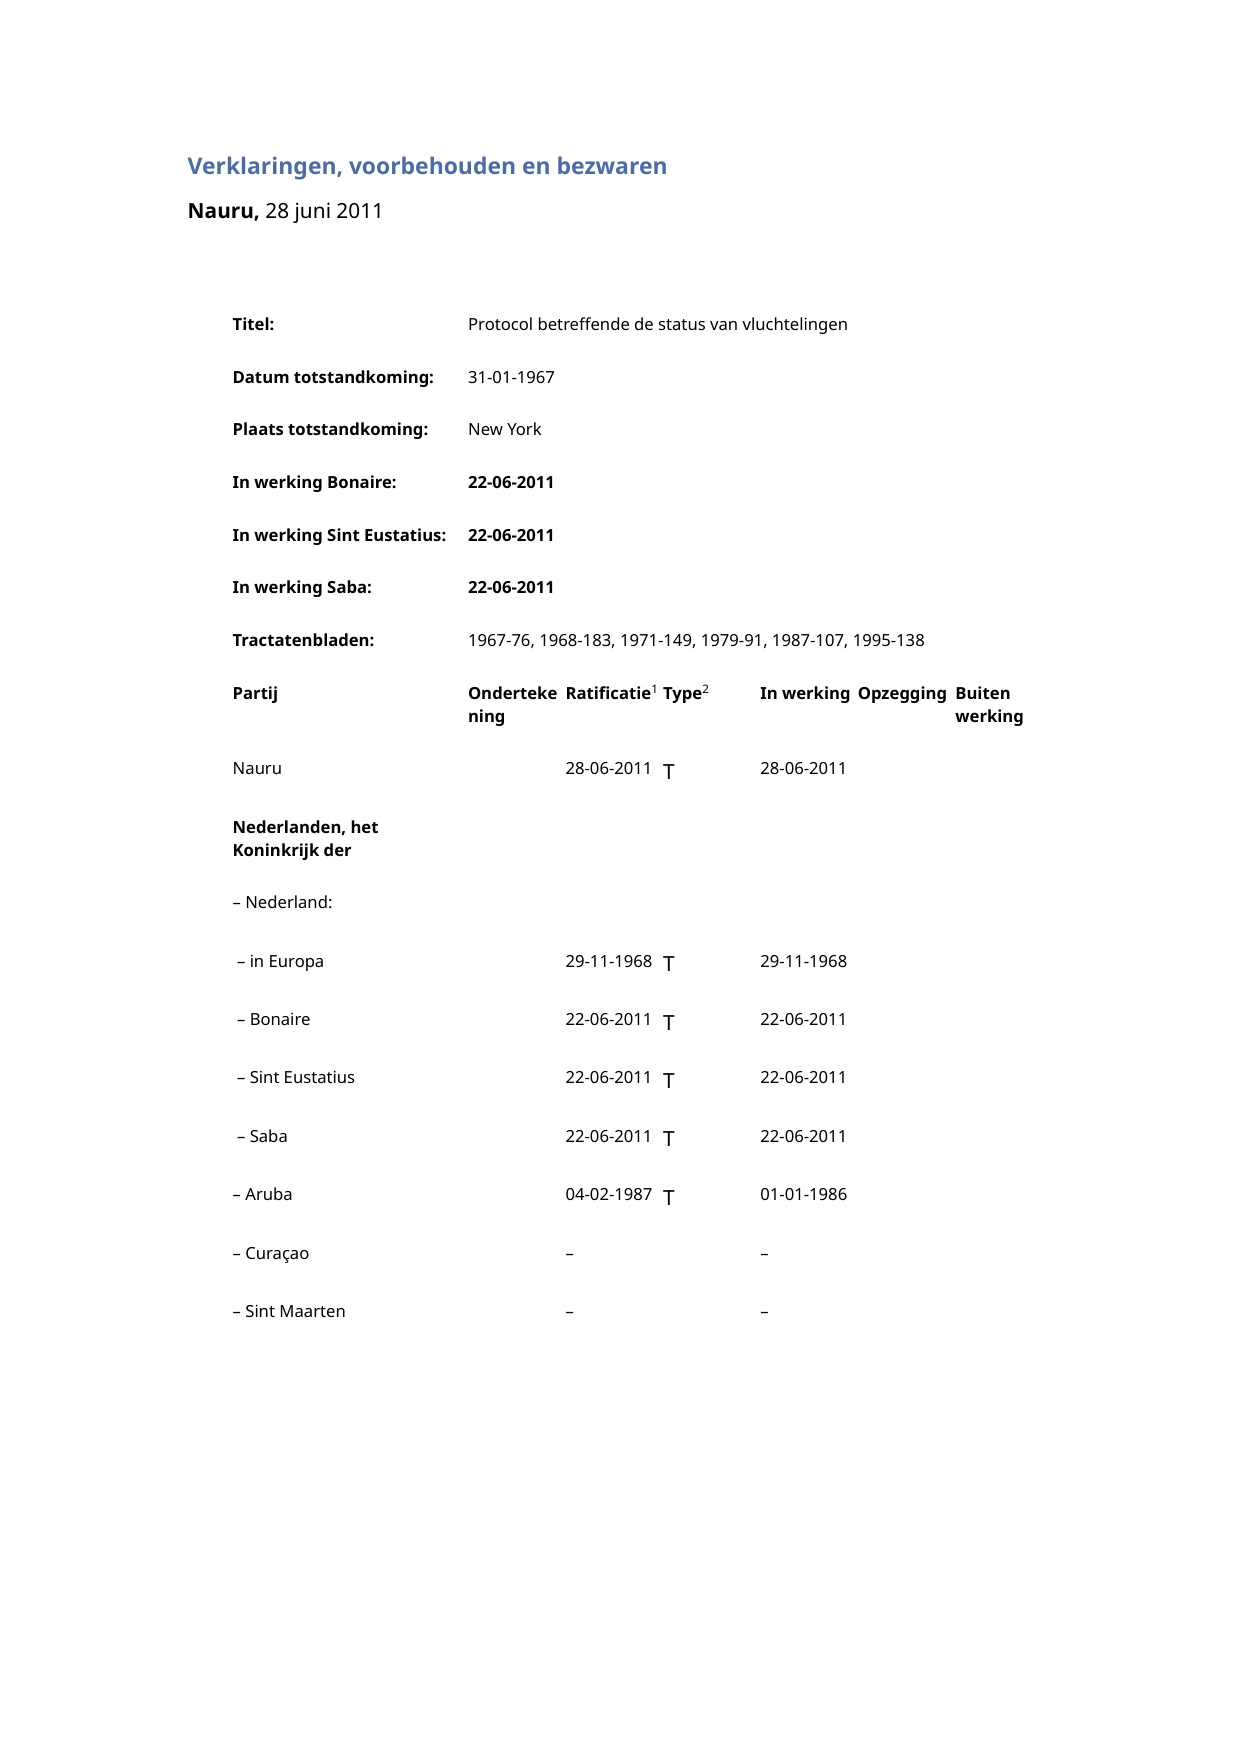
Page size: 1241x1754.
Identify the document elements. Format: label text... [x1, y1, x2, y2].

table_cell 22-06-2011 [760, 1066, 858, 1124]
table_cell [468, 1300, 565, 1358]
table_cell 22-06-2011 [468, 524, 1053, 576]
table_cell – Sint Eustatius [233, 1066, 468, 1124]
table_cell Ondertekening [468, 682, 565, 757]
table_cell [760, 891, 858, 949]
table_cell [858, 891, 955, 949]
table_cell [468, 891, 565, 949]
table_cell [955, 891, 1053, 949]
table_cell T [663, 949, 760, 1008]
table_cell In werking Saba: [233, 576, 468, 629]
table_header Titel: [233, 313, 468, 365]
table_cell 31-01-1967 [468, 365, 1053, 418]
table_cell – [760, 1241, 858, 1300]
table_cell 22-06-2011 [565, 1008, 663, 1066]
table_cell [955, 1183, 1053, 1241]
table_cell Type2 [663, 682, 760, 757]
table_cell Plaats totstandkoming: [233, 418, 468, 471]
table_cell 28-06-2011 [760, 757, 858, 815]
table_cell [858, 1008, 955, 1066]
table_cell [858, 757, 955, 815]
table_cell 1967-76, 1968-183, 1971-149, 1979-91, 1987-107, 1995-138 [468, 629, 1053, 682]
table_cell [955, 757, 1053, 815]
table_cell [858, 949, 955, 1008]
table_cell – Aruba [233, 1183, 468, 1241]
table_cell [955, 949, 1053, 1008]
table_cell [565, 815, 663, 891]
table_cell Partij [233, 682, 468, 757]
table_cell In werking [760, 682, 858, 757]
table_cell [858, 1183, 955, 1241]
table_cell Nederlanden, het Koninkrijk der [233, 815, 468, 891]
subtitle Verklaringen, voorbehouden en bezwaren [187, 150, 1053, 181]
table_cell – [565, 1300, 663, 1358]
table_cell [760, 815, 858, 891]
table_cell [468, 949, 565, 1008]
table_cell In werking Bonaire: [233, 471, 468, 523]
table_cell 22-06-2011 [760, 1125, 858, 1183]
table_cell [858, 1125, 955, 1183]
table_cell [468, 1183, 565, 1241]
table_cell [663, 1300, 760, 1358]
table_cell [955, 1008, 1053, 1066]
table_cell 22-06-2011 [565, 1125, 663, 1183]
table_cell New York [468, 418, 1053, 471]
table_cell 22-06-2011 [565, 1066, 663, 1124]
table_cell – [565, 1241, 663, 1300]
table_cell 22-06-2011 [760, 1008, 858, 1066]
table_cell – Bonaire [233, 1008, 468, 1066]
table_cell [468, 1008, 565, 1066]
table_cell [955, 1241, 1053, 1300]
table_cell [858, 1300, 955, 1358]
table_cell [858, 815, 955, 891]
table_cell [468, 815, 565, 891]
table_cell Opzegging [858, 682, 955, 757]
table_cell [858, 1066, 955, 1124]
table_cell [955, 1125, 1053, 1183]
table_cell [858, 1241, 955, 1300]
table_cell 22-06-2011 [468, 471, 1053, 523]
table_cell [468, 757, 565, 815]
table_cell [955, 1300, 1053, 1358]
table_cell Tractatenbladen: [233, 629, 468, 682]
table_cell 01-01-1986 [760, 1183, 858, 1241]
table_cell T [663, 1125, 760, 1183]
table_cell T [663, 1066, 760, 1124]
table_cell – Sint Maarten [233, 1300, 468, 1358]
table_cell [955, 1066, 1053, 1124]
table_cell [663, 1241, 760, 1300]
table_cell T [663, 1008, 760, 1066]
table_cell [565, 891, 663, 949]
table_cell – Nederland: [233, 891, 468, 949]
table_cell 29-11-1968 [760, 949, 858, 1008]
table_cell 22-06-2011 [468, 576, 1053, 629]
table_header Protocol betreffende de status van vluchtelingen [468, 313, 1053, 365]
table_cell [468, 1125, 565, 1183]
table_cell Buiten werking [955, 682, 1053, 757]
table_cell Nauru [233, 757, 468, 815]
table_cell [468, 1066, 565, 1124]
table_cell [468, 1241, 565, 1300]
table_cell T [663, 757, 760, 815]
table_cell T [663, 1183, 760, 1241]
table_cell In werking Sint Eustatius: [233, 524, 468, 576]
table_cell [663, 891, 760, 949]
table_cell – Curaçao [233, 1241, 468, 1300]
table_cell Datum totstandkoming: [233, 365, 468, 418]
table_cell 04-02-1987 [565, 1183, 663, 1241]
table_cell – Saba [233, 1125, 468, 1183]
table_cell 29-11-1968 [565, 949, 663, 1008]
table_cell – [760, 1300, 858, 1358]
table_cell Ratificatie1 [565, 682, 663, 757]
table_cell – in Europa [233, 949, 468, 1008]
table_cell 28-06-2011 [565, 757, 663, 815]
table_cell [955, 815, 1053, 891]
text Nauru, 28 juni 2011 [187, 196, 1053, 225]
table_cell [663, 815, 760, 891]
